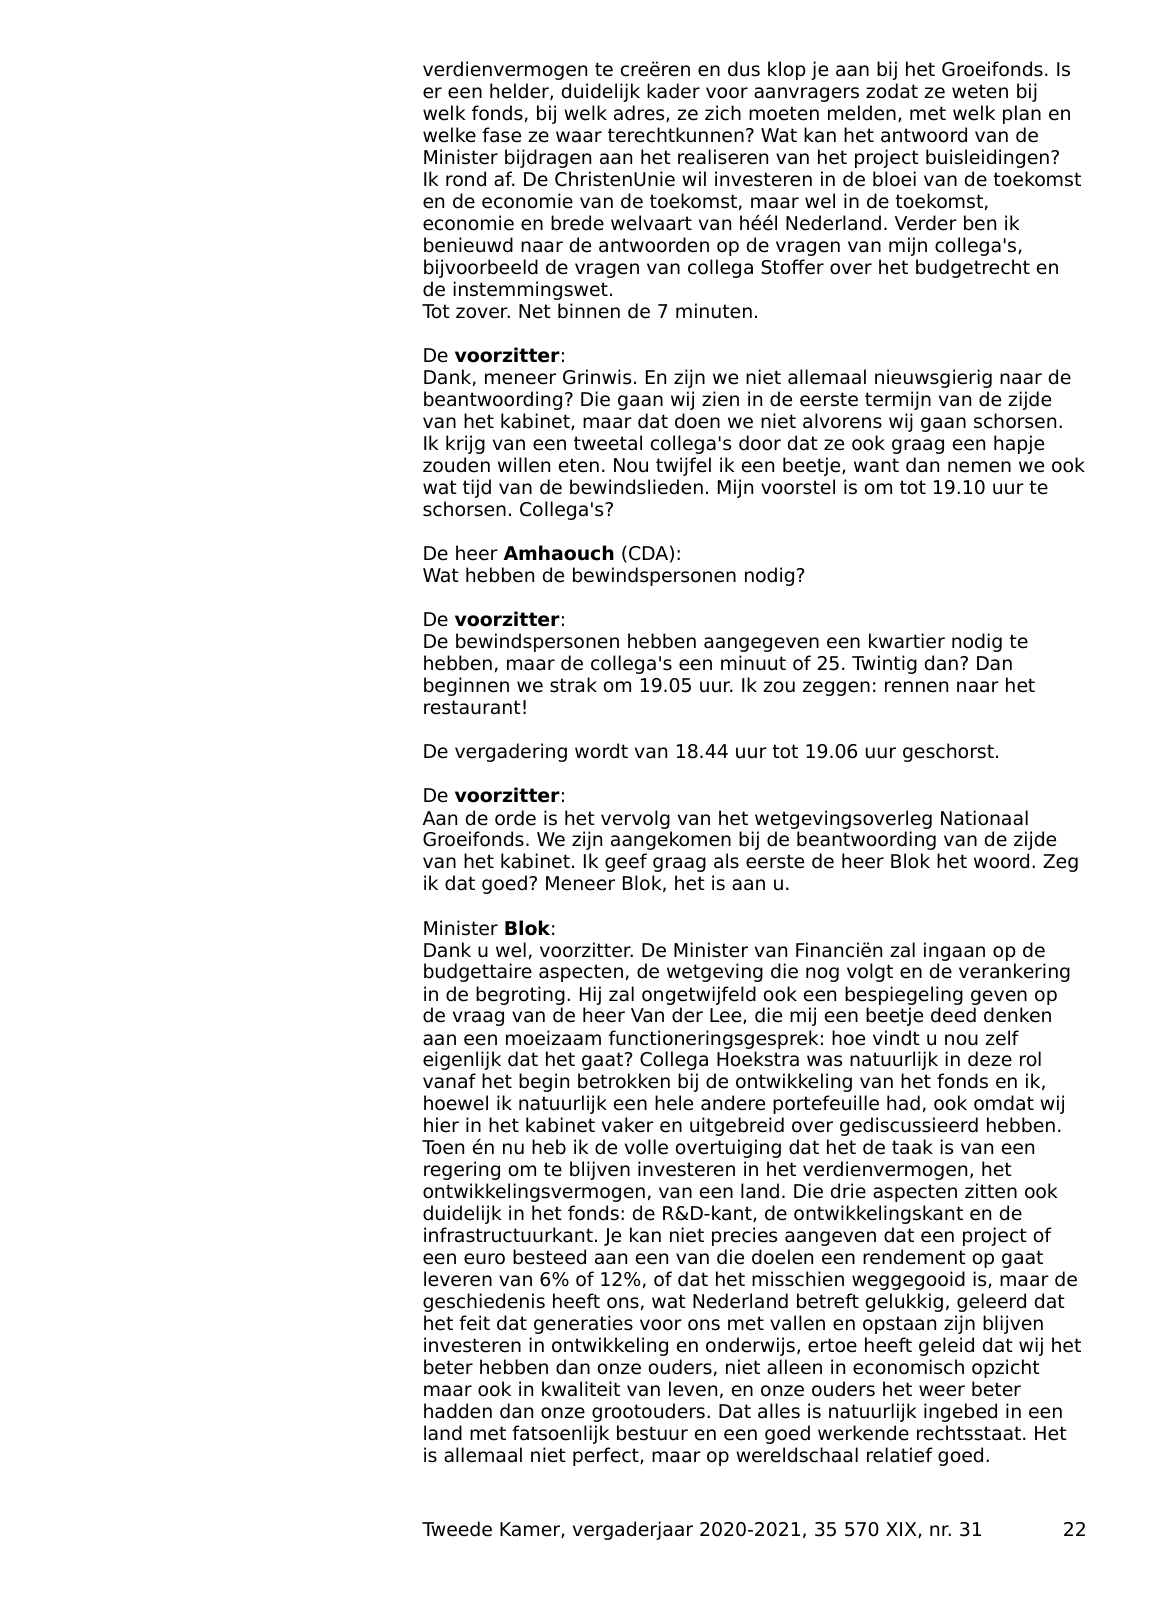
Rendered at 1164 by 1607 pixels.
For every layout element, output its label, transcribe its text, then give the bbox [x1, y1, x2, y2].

text De heer Amhaouch (CDA): [422, 543, 1087, 565]
text De bewindspersonen hebben aangegeven een kwartier nodig te hebben, maar de collega's een minuut of 25. Twintig dan? Dan beginnen we strak om 19.05 uur. Ik zou zeggen: rennen naar het restaurant! [422, 631, 1087, 719]
text De vergadering wordt van 18.44 uur tot 19.06 uur geschorst. [422, 741, 1087, 763]
text Minister Blok: [422, 917, 1087, 939]
text De voorzitter: [422, 609, 1087, 631]
text Tot zover. Net binnen de 7 minuten. [422, 301, 1087, 323]
text Toen én nu heb ik de volle overtuiging dat het de taak is van een regering om te blijven investeren in het verdienvermogen, het ontwikkelingsvermogen, van een land. Die drie aspecten zitten ook duidelijk in het fonds: de R&D-kant, de ontwikkelingskant en de infrastructuurkant. Je kan niet precies aangeven dat een project of een euro besteed aan een van die doelen een rendement op gaat leveren van 6% of 12%, of dat het misschien weggegooid is, maar de geschiedenis heeft ons, wat Nederland betreft gelukkig, geleerd dat het feit dat generaties voor ons met vallen en opstaan zijn blijven investeren in ontwikkeling en onderwijs, ertoe heeft geleid dat wij het beter hebben dan onze ouders, niet alleen in economisch opzicht maar ook in kwaliteit van leven, en onze ouders het weer beter hadden dan onze grootouders. Dat alles is natuurlijk ingebed in een land met fatsoenlijk bestuur en een goed werkende rechtsstaat. Het is allemaal niet perfect, maar op wereldschaal relatief goed. [422, 1137, 1087, 1467]
text Dank, meneer Grinwis. En zijn we niet allemaal nieuwsgierig naar de beantwoording? Die gaan wij zien in de eerste termijn van de zijde van het kabinet, maar dat doen we niet alvorens wij gaan schorsen. Ik krijg van een tweetal collega's door dat ze ook graag een hapje zouden willen eten. Nou twijfel ik een beetje, want dan nemen we ook wat tijd van de bewindslieden. Mijn voorstel is om tot 19.10 uur te schorsen. Collega's? [422, 367, 1087, 521]
text De voorzitter: [422, 345, 1087, 367]
text De voorzitter: [422, 785, 1087, 807]
text Ik rond af. De ChristenUnie wil investeren in de bloei van de toekomst en de economie van de toekomst, maar wel in de toekomst, economie en brede welvaart van héél Nederland. Verder ben ik benieuwd naar de antwoorden op de vragen van mijn collega's, bijvoorbeeld de vragen van collega Stoffer over het budgetrecht en de instemmingswet. [422, 169, 1087, 301]
text Wat hebben de bewindspersonen nodig? [422, 565, 1087, 587]
text verdienvermogen te creëren en dus klop je aan bij het Groeifonds. Is er een helder, duidelijk kader voor aanvragers zodat ze weten bij welk fonds, bij welk adres, ze zich moeten melden, met welk plan en welke fase ze waar terechtkunnen? Wat kan het antwoord van de Minister bijdragen aan het realiseren van het project buisleidingen? [422, 59, 1087, 169]
text Aan de orde is het vervolg van het wetgevingsoverleg Nationaal Groeifonds. We zijn aangekomen bij de beantwoording van de zijde van het kabinet. Ik geef graag als eerste de heer Blok het woord. Zeg ik dat goed? Meneer Blok, het is aan u. [422, 807, 1087, 895]
text Dank u wel, voorzitter. De Minister van Financiën zal ingaan op de budgettaire aspecten, de wetgeving die nog volgt en de verankering in de begroting. Hij zal ongetwijfeld ook een bespiegeling geven op de vraag van de heer Van der Lee, die mij een beetje deed denken aan een moeizaam functioneringsgesprek: hoe vindt u nou zelf eigenlijk dat het gaat? Collega Hoekstra was natuurlijk in deze rol vanaf het begin betrokken bij de ontwikkeling van het fonds en ik, hoewel ik natuurlijk een hele andere portefeuille had, ook omdat wij hier in het kabinet vaker en uitgebreid over gediscussieerd hebben. [422, 939, 1087, 1137]
